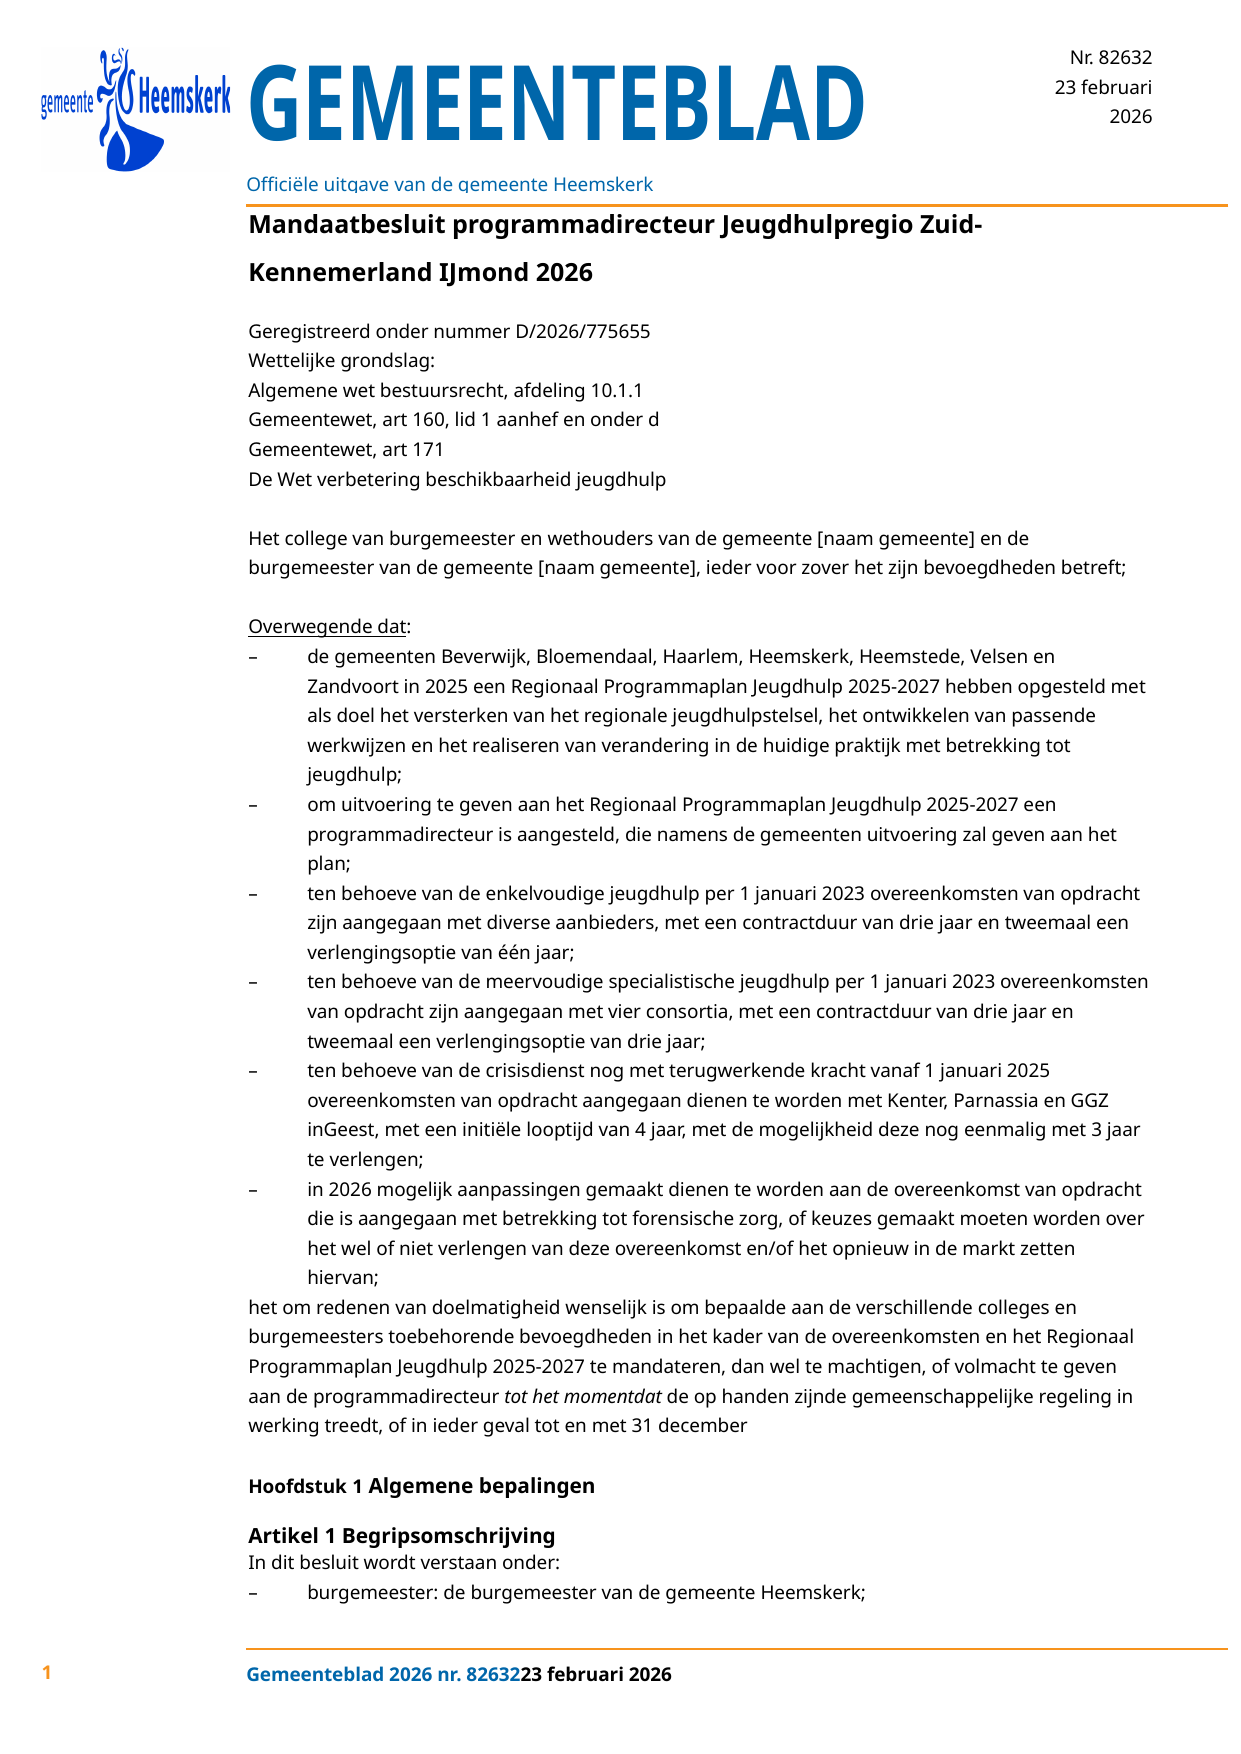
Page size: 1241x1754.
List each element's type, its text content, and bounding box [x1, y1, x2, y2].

text In dit besluit wordt verstaan onder: [248, 1549, 1152, 1575]
text Gemeentewet, art 171 [248, 436, 1152, 462]
text Gemeentewet, art 160, lid 1 aanhef en onder d [248, 407, 1152, 432]
list in 2026 mogelijk aanpassingen gemaakt dienen te worden aan de overeenkomst van opdracht die is aangegaan met betrekking tot forensische zorg, of keuzes gemaakt moeten worden over het wel of niet verlengen van deze overeenkomst en/of het opnieuw in de markt zetten hiervan; [248, 1176, 1152, 1290]
text Hoofdstuk 1 Algemene bepalingen [248, 1472, 1152, 1500]
text Artikel 1 Begripsomschrijving [248, 1521, 1152, 1549]
list ten behoeve van de crisisdienst nog met terugwerkende kracht vanaf 1 januari 2025 overeenkomsten van opdracht aangegaan dienen te worden met Kenter, Parnassia en GGZ inGeest, met een initiële looptijd van 4 jaar, met de mogelijkheid deze nog eenmalig met 3 jaar te verlengen; [248, 1057, 1152, 1172]
text het om redenen van doelmatigheid wenselijk is om bepaalde aan de verschillende colleges en burgemeesters toebehorende bevoegdheden in het kader van de overeenkomsten en het Regionaal Programmaplan Jeugdhulp 2025-2027 te mandateren, dan wel te machtigen, of volmacht te geven aan de programmadirecteur tot het momentdat de op handen zijnde gemeenschappelijke regeling in werking treedt, of in ieder geval tot en met 31 december [248, 1294, 1152, 1438]
list om uitvoering te geven aan het Regionaal Programmaplan Jeugdhulp 2025-2027 een programmadirecteur is aangesteld, die namens de gemeenten uitvoering zal geven aan het plan; [248, 791, 1152, 876]
list burgemeester: de burgemeester van de gemeente Heemskerk; [248, 1579, 1152, 1605]
text Algemene wet bestuursrecht, afdeling 10.1.1 [248, 377, 1152, 403]
list ten behoeve van de meervoudige specialistische jeugdhulp per 1 januari 2023 overeenkomsten van opdracht zijn aangegaan met vier consortia, met een contractduur van drie jaar en tweemaal een verlengingsoptie van drie jaar; [248, 969, 1152, 1054]
text Geregistreerd onder nummer D/2026/775655 [248, 318, 1152, 344]
text Mandaatbesluit programmadirecteur Jeugdhulpregio Zuid-Kennemerland IJmond 2026 [248, 207, 1152, 288]
list de gemeenten Beverwijk, Bloemendaal, Haarlem, Heemskerk, Heemstede, Velsen en Zandvoort in 2025 een Regionaal Programmaplan Jeugdhulp 2025-2027 hebben opgesteld met als doel het versterken van het regionale jeugdhulpstelsel, het ontwikkelen van passende werkwijzen en het realiseren van verandering in de huidige praktijk met betrekking tot jeugdhulp; [248, 643, 1152, 787]
list ten behoeve van de enkelvoudige jeugdhulp per 1 januari 2023 overeenkomsten van opdracht zijn aangegaan met diverse aanbieders, met een contractduur van drie jaar en tweemaal een verlengingsoptie van één jaar; [248, 880, 1152, 965]
text Wettelijke grondslag: [248, 347, 1152, 373]
text De Wet verbetering beschikbaarheid jeugdhulp [248, 466, 1152, 492]
text Het college van burgemeester en wethouders van de gemeente [naam gemeente] en de burgemeester van de gemeente [naam gemeente], ieder voor zover het zijn bevoegdheden betreft; [248, 525, 1152, 580]
text Overwegende dat: [248, 614, 1152, 639]
picture [41, 47, 231, 172]
